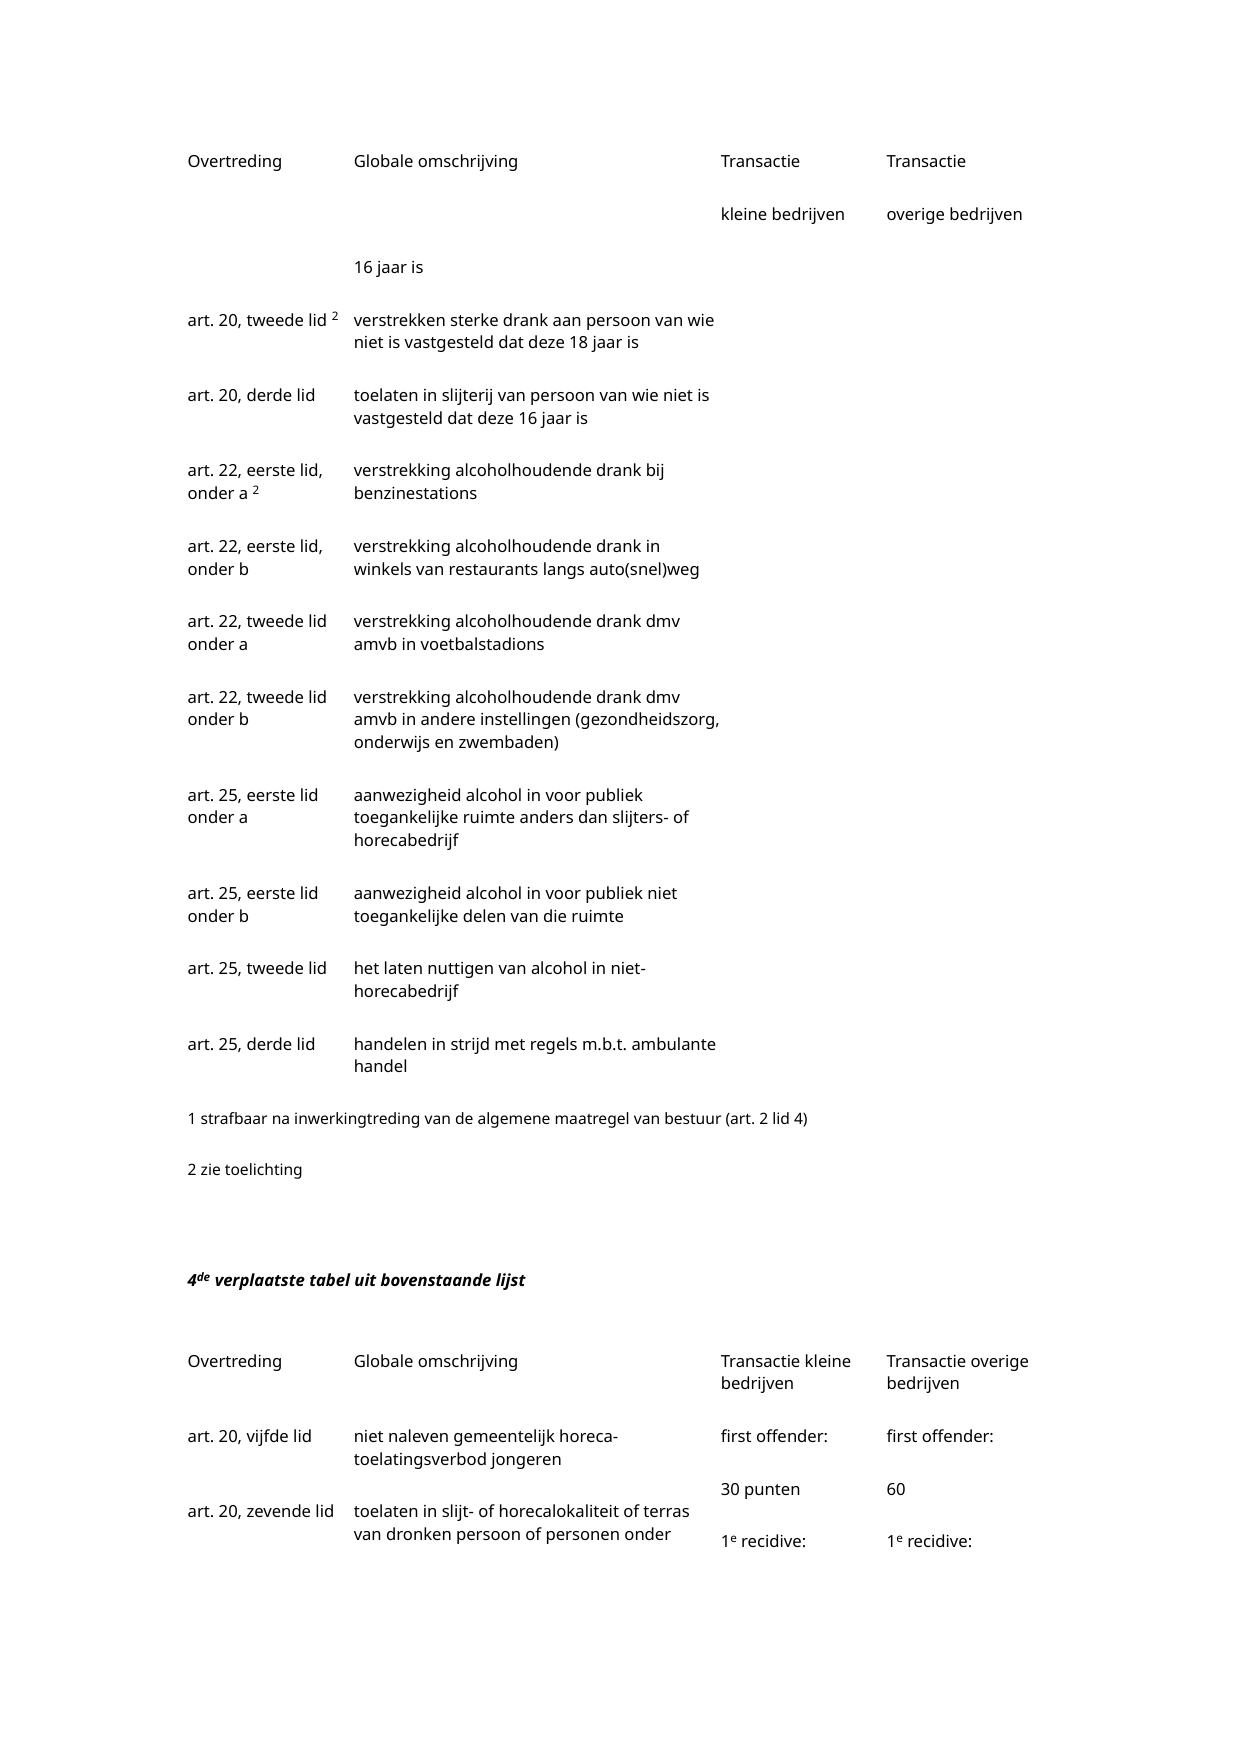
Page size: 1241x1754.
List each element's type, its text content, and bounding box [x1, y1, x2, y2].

table_cell verstrekking alcoholhoudende drank bij benzinestations [354, 459, 721, 534]
table_cell toelaten in slijt- of horecalokaliteit of terras van dronken persoon of personen onder [354, 1500, 721, 1553]
table_cell verstrekken sterke drank aan persoon van wie niet is vastgesteld dat deze 18 jaar is [354, 308, 721, 383]
table_cell het laten nuttigen van alcohol in niet-horecabedrijf [354, 957, 721, 1032]
table_cell art. 22, tweede lid onder b [188, 685, 353, 783]
table_cell verstrekking alcoholhoudende drank dmv amvb in andere instellingen (gezondheidszorg, onderwijs en zwembaden) [354, 685, 721, 783]
table_header Transactie kleine bedrijven [721, 150, 886, 255]
table_header Transactie overige bedrijven [886, 1349, 1053, 1425]
table_cell art. 20, vijfde lid [188, 1425, 353, 1500]
table_header Globale omschrijving [354, 150, 721, 255]
table_cell niet naleven gemeentelijk horeca-toelatingsverbod jongeren [354, 1425, 721, 1500]
table_header Transactie kleine bedrijven [721, 1349, 886, 1425]
text 4de verplaatste tabel uit bovenstaande lijst [187, 1269, 1053, 1291]
table_cell first offender: 60 1e recidive: [886, 1425, 1053, 1553]
table_header Transactie overige bedrijven [886, 150, 1053, 255]
table_cell art. 22, eerste lid, onder b [188, 534, 353, 610]
table_cell verstrekking alcoholhoudende drank in winkels van restaurants langs auto(snel)weg [354, 534, 721, 610]
table_cell art. 20, zevende lid [188, 1500, 353, 1553]
table_cell aanwezigheid alcohol in voor publiek niet toegankelijke delen van die ruimte [354, 881, 721, 957]
table_cell verstrekking alcoholhoudende drank dmv amvb in voetbalstadions [354, 610, 721, 685]
table_cell aanwezigheid alcohol in voor publiek toegankelijke ruimte anders dan slijters- of horecabedrijf [354, 783, 721, 881]
table_cell art. 25, tweede lid [188, 957, 353, 1032]
table_header Overtreding [188, 1349, 353, 1425]
table_cell art. 20, tweede lid 2 [188, 308, 353, 383]
table_cell art. 22, eerste lid, onder a 2 [188, 459, 353, 534]
table_cell art. 22, tweede lid onder a [188, 610, 353, 685]
table_header Overtreding [188, 150, 353, 255]
table_cell [886, 255, 1053, 1108]
table_cell art. 20, derde lid [188, 384, 353, 459]
table_cell 1 strafbaar na inwerkingtreding van de algemene maatregel van bestuur (art. 2 lid 4) 2 zie toelichting [188, 1108, 1053, 1210]
table_cell first offender: 30 punten 1e recidive: [721, 1425, 886, 1553]
table_cell handelen in strijd met regels m.b.t. ambulante handel [354, 1032, 721, 1108]
table_header Globale omschrijving [354, 1349, 721, 1425]
table_cell art. 25, eerste lid onder b [188, 881, 353, 957]
table_cell toelaten in slijterij van persoon van wie niet is vastgesteld dat deze 16 jaar is [354, 384, 721, 459]
table_cell [721, 255, 886, 1108]
table_cell art. 25, eerste lid onder a [188, 783, 353, 881]
table_cell 16 jaar is [354, 255, 721, 308]
table_cell art. 25, derde lid [188, 1032, 353, 1108]
table_cell [188, 255, 353, 308]
